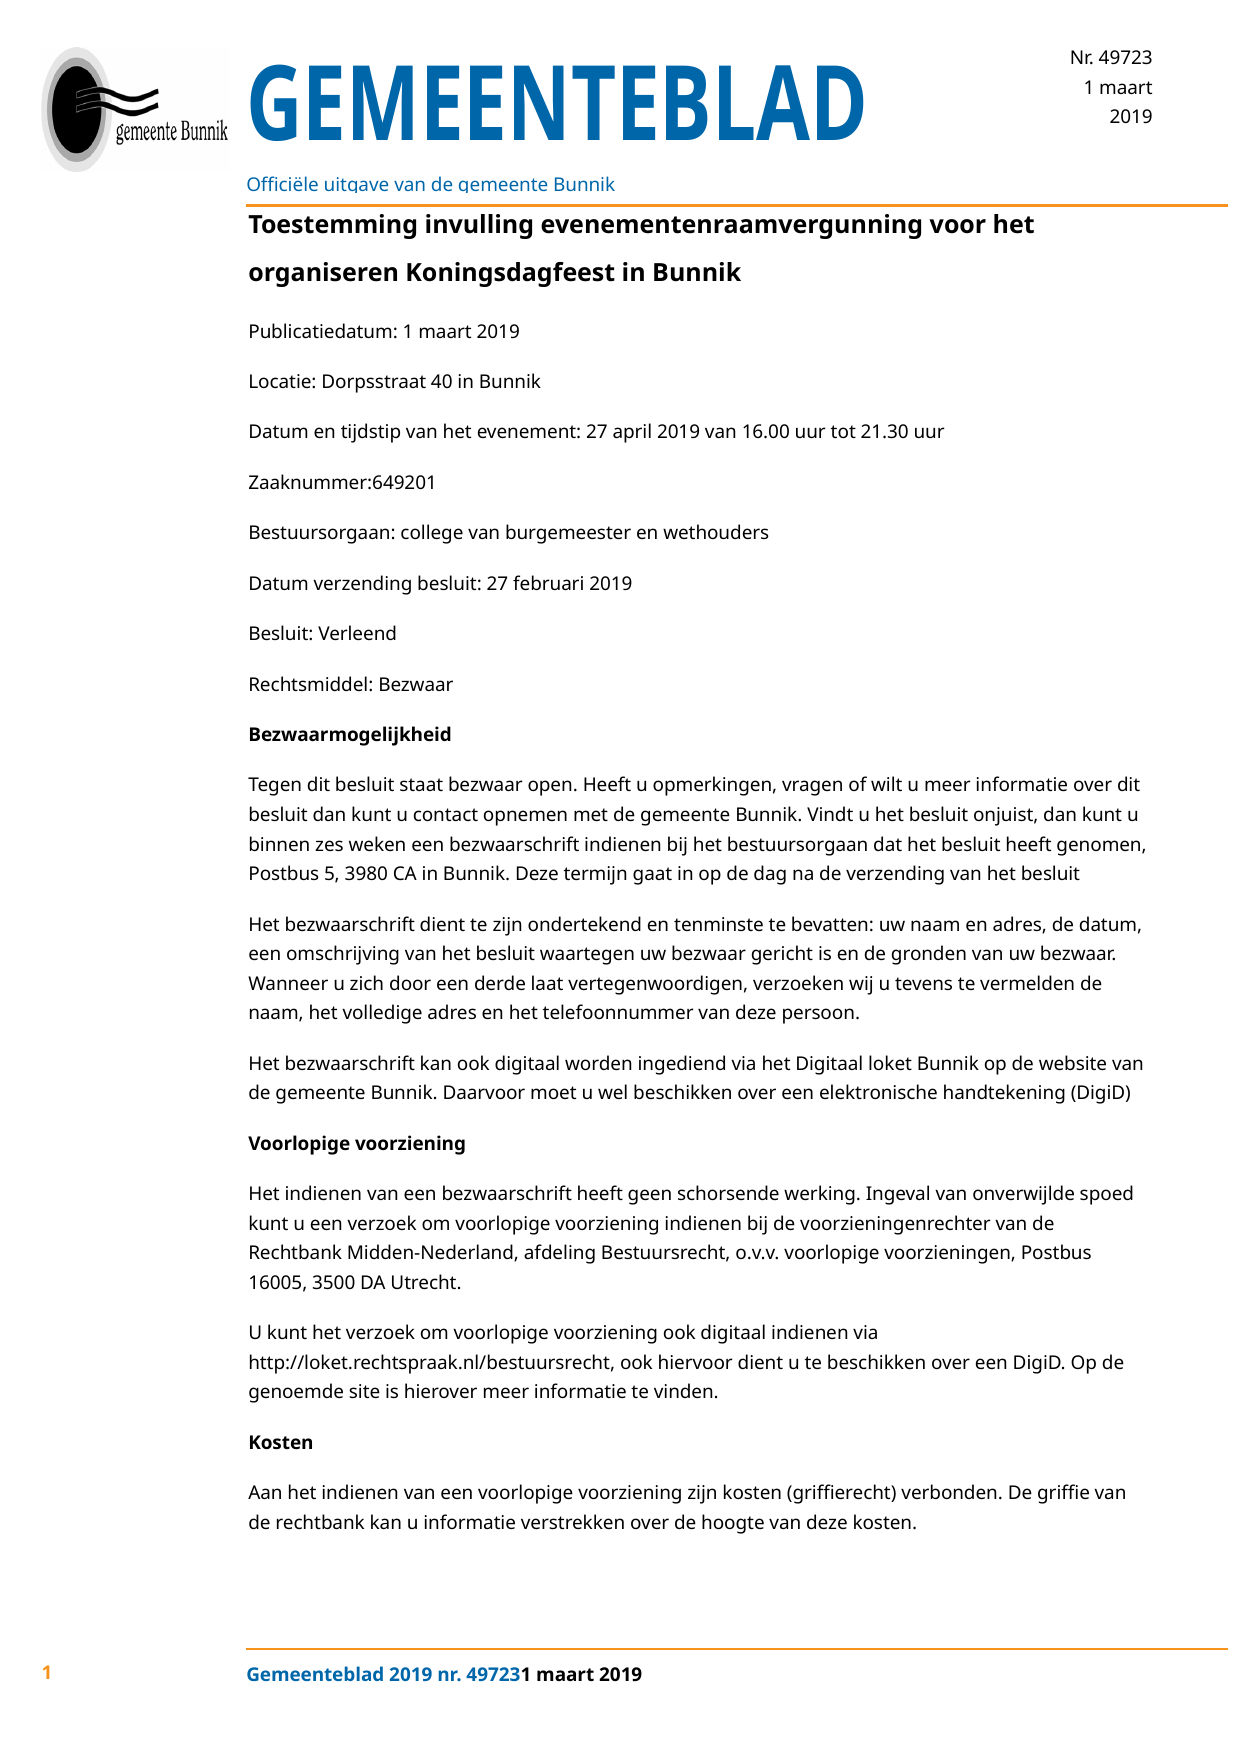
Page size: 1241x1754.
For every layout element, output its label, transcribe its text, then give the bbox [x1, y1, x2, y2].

picture [41, 47, 231, 172]
text Voorlopige voorziening [248, 1130, 1152, 1156]
text Het bezwaarschrift dient te zijn ondertekend en tenminste te bevatten: uw naam en adres, de datum, een omschrijving van het besluit waartegen uw bezwaar gericht is en de gronden van uw bezwaar. Wanneer u zich door een derde laat vertegenwoordigen, verzoeken wij u tevens te vermelden de naam, het volledige adres en het telefoonnummer van deze persoon. [248, 911, 1152, 1025]
text Tegen dit besluit staat bezwaar open. Heeft u opmerkingen, vragen of wilt u meer informatie over dit besluit dan kunt u contact opnemen met de gemeente Bunnik. Vindt u het besluit onjuist, dan kunt u binnen zes weken een bezwaarschrift indienen bij het bestuursorgaan dat het besluit heeft genomen, Postbus 5, 3980 CA in Bunnik. Deze termijn gaat in op de dag na de verzending van het besluit [248, 772, 1152, 886]
text Aan het indienen van een voorlopige voorziening zijn kosten (griffierecht) verbonden. De griffie van de rechtbank kan u informatie verstrekken over de hoogte van deze kosten. [248, 1479, 1152, 1535]
text Rechtsmiddel: Bezwaar [248, 671, 1152, 697]
text Het indienen van een bezwaarschrift heeft geen schorsende werking. Ingeval van onverwijlde spoed kunt u een verzoek om voorlopige voorziening indienen bij de voorzieningenrechter van de Rechtbank Midden-Nederland, afdeling Bestuursrecht, o.v.v. voorlopige voorzieningen, Postbus 16005, 3500 DA Utrecht. [248, 1180, 1152, 1295]
text Publicatiedatum: 1 maart 2019 [248, 318, 1152, 344]
text Locatie: Dorpsstraat 40 in Bunnik [248, 368, 1152, 394]
text Datum en tijdstip van het evenement: 27 april 2019 van 16.00 uur tot 21.30 uur [248, 419, 1152, 444]
text Bezwaarmogelijkheid [248, 721, 1152, 747]
text Kosten [248, 1429, 1152, 1455]
text Datum verzending besluit: 27 februari 2019 [248, 570, 1152, 596]
text Besluit: Verleend [248, 620, 1152, 646]
text U kunt het verzoek om voorlopige voorziening ook digitaal indienen via http://loket.rechtspraak.nl/bestuursrecht, ook hiervoor dient u te beschikken over een DigiD. Op de genoemde site is hierover meer informatie te vinden. [248, 1319, 1152, 1404]
text Het bezwaarschrift kan ook digitaal worden ingediend via het Digitaal loket Bunnik op de website van de gemeente Bunnik. Daarvoor moet u wel beschikken over een elektronische handtekening (DigiD) [248, 1050, 1152, 1105]
text Bestuursorgaan: college van burgemeester en wethouders [248, 519, 1152, 545]
text Toestemming invulling evenementenraamvergunning voor het organiseren Koningsdagfeest in Bunnik [248, 207, 1152, 288]
text Zaaknummer:649201 [248, 469, 1152, 495]
